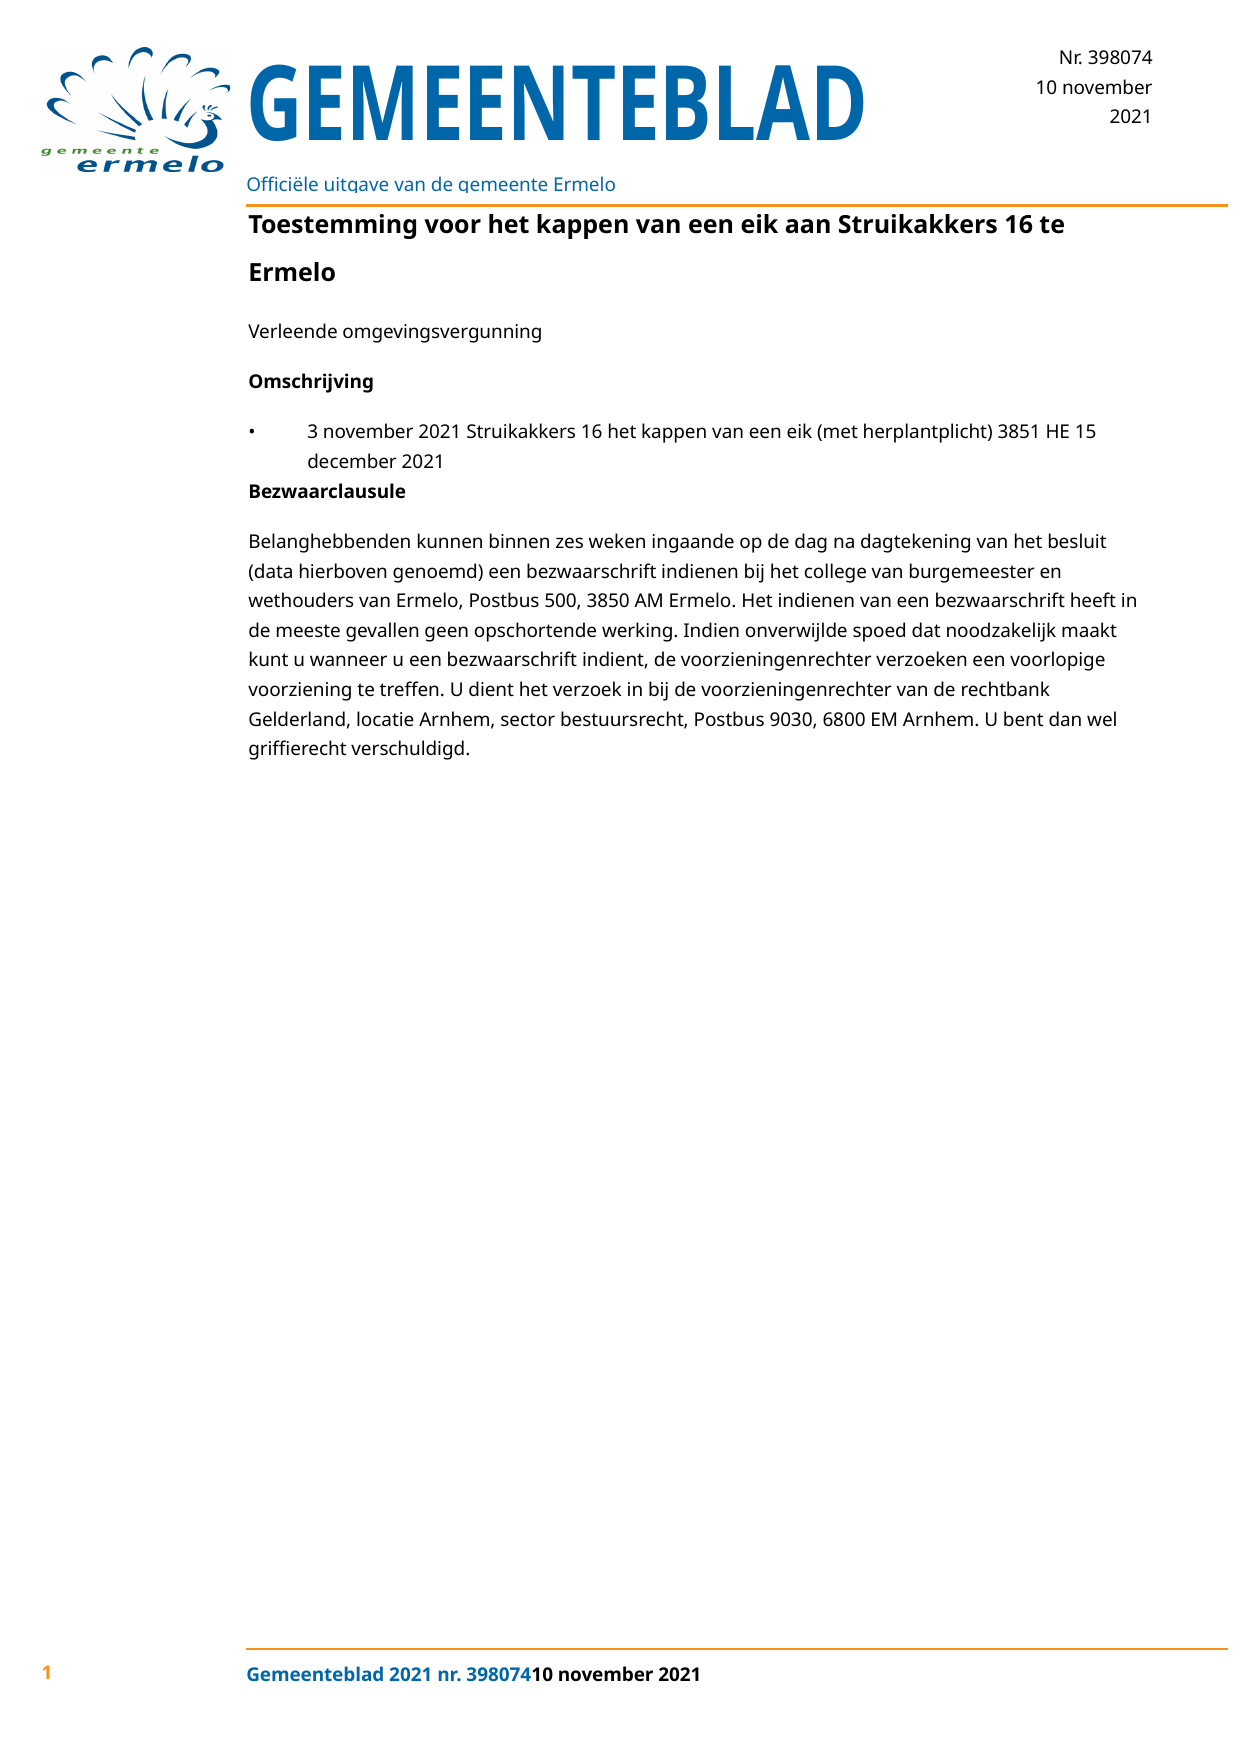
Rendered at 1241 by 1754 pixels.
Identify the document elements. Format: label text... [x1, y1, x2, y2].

text Bezwaarclausule [248, 478, 1152, 504]
picture [41, 47, 231, 172]
text Belanghebbenden kunnen binnen zes weken ingaande op de dag na dagtekening van het besluit (data hierboven genoemd) een bezwaarschrift indienen bij het college van burgemeester en wethouders van Ermelo, Postbus 500, 3850 AM Ermelo. Het indienen van een bezwaarschrift heeft in de meeste gevallen geen opschortende werking. Indien onverwijlde spoed dat noodzakelijk maakt kunt u wanneer u een bezwaarschrift indient, de voorzieningenrechter verzoeken een voorlopige voorziening te treffen. U dient het verzoek in bij de voorzieningenrechter van de rechtbank Gelderland, locatie Arnhem, sector bestuursrecht, Postbus 9030, 6800 EM Arnhem. U bent dan wel griffierecht verschuldigd. [248, 528, 1152, 761]
text Toestemming voor het kappen van een eik aan Struikakkers 16 te Ermelo [248, 207, 1152, 288]
text Omschrijving [248, 368, 1152, 394]
list 3 november 2021 Struikakkers 16 het kappen van een eik (met herplantplicht) 3851 HE 15 december 2021 [248, 419, 1152, 474]
text Verleende omgevingsvergunning [248, 318, 1152, 344]
